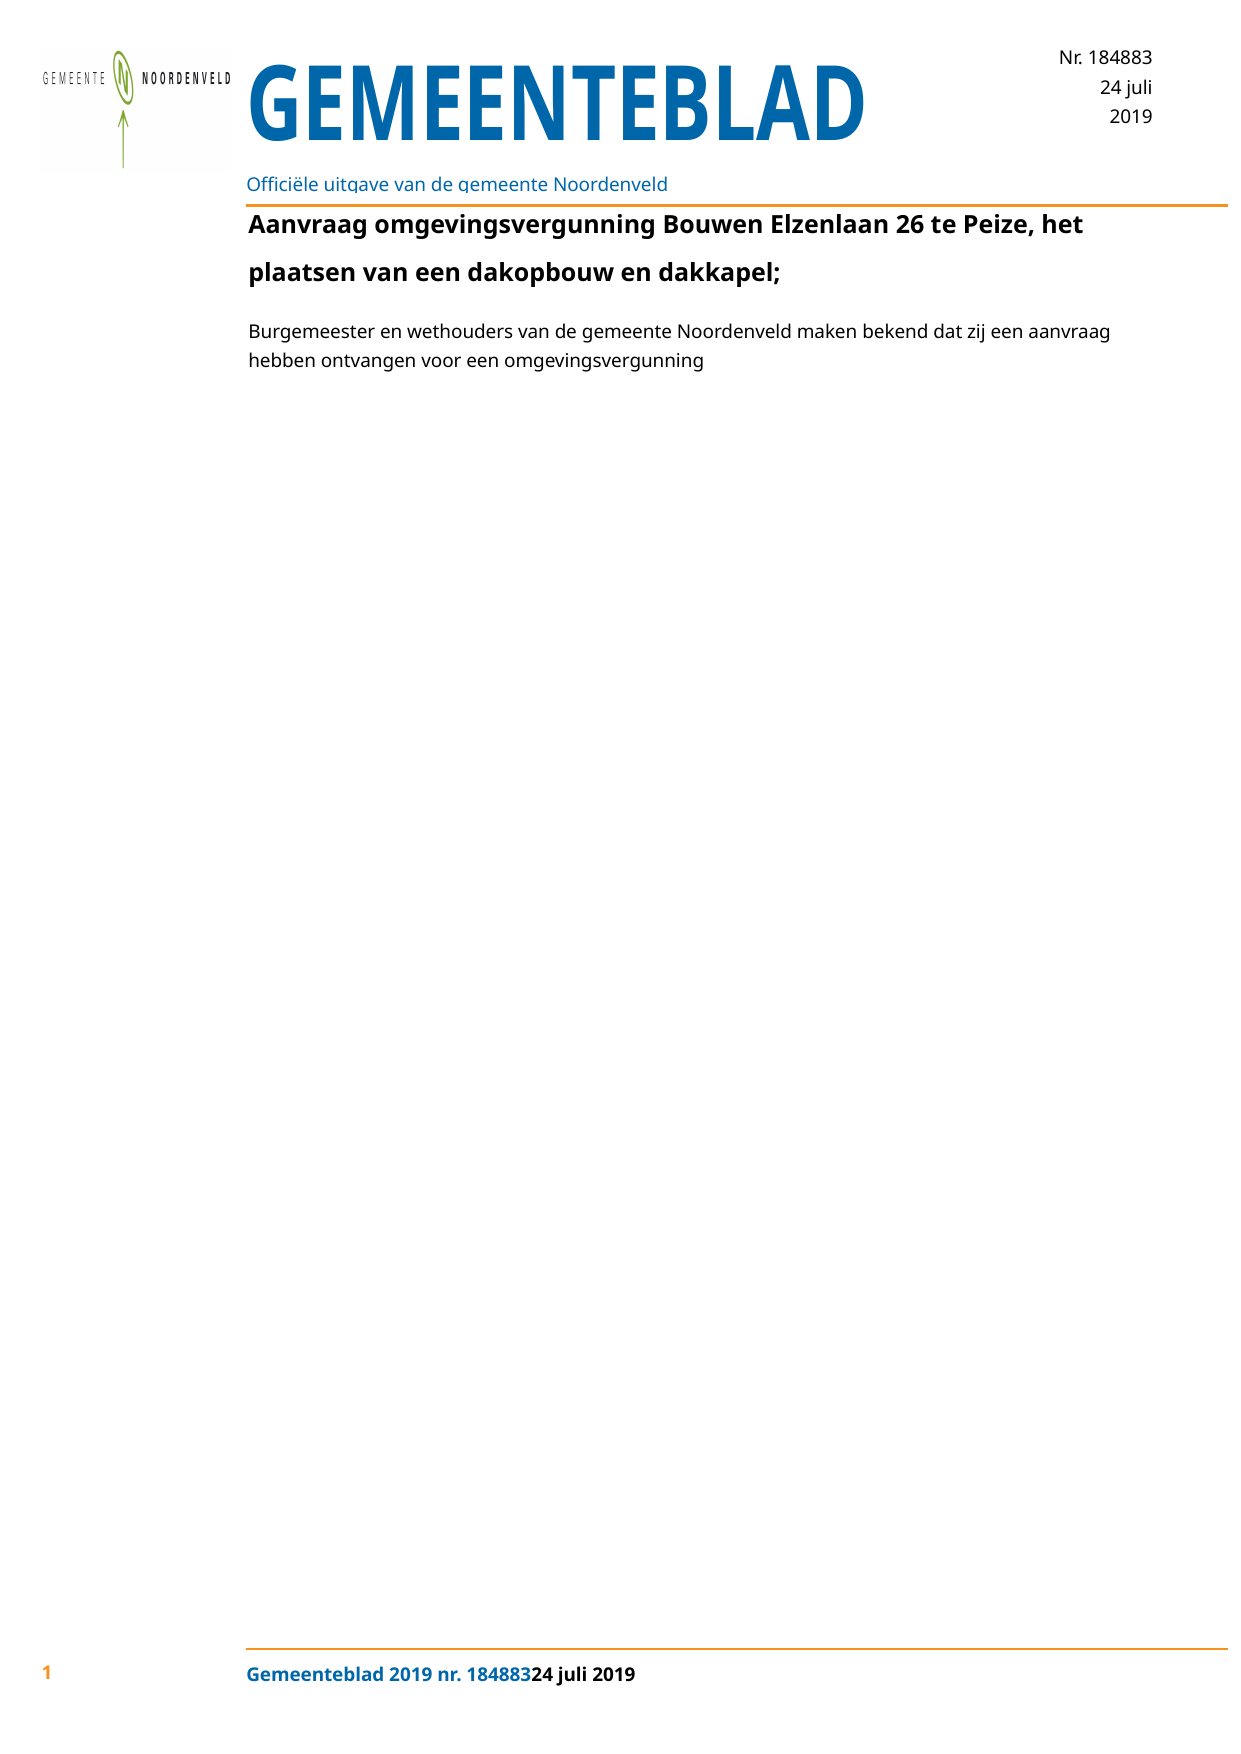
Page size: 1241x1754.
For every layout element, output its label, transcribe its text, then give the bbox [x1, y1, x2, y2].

text Burgemeester en wethouders van de gemeente Noordenveld maken bekend dat zij een aanvraag hebben ontvangen voor een omgevingsvergunning [248, 318, 1152, 373]
text Aanvraag omgevingsvergunning Bouwen Elzenlaan 26 te Peize, het plaatsen van een dakopbouw en dakkapel; [248, 207, 1152, 288]
picture [41, 47, 231, 172]
